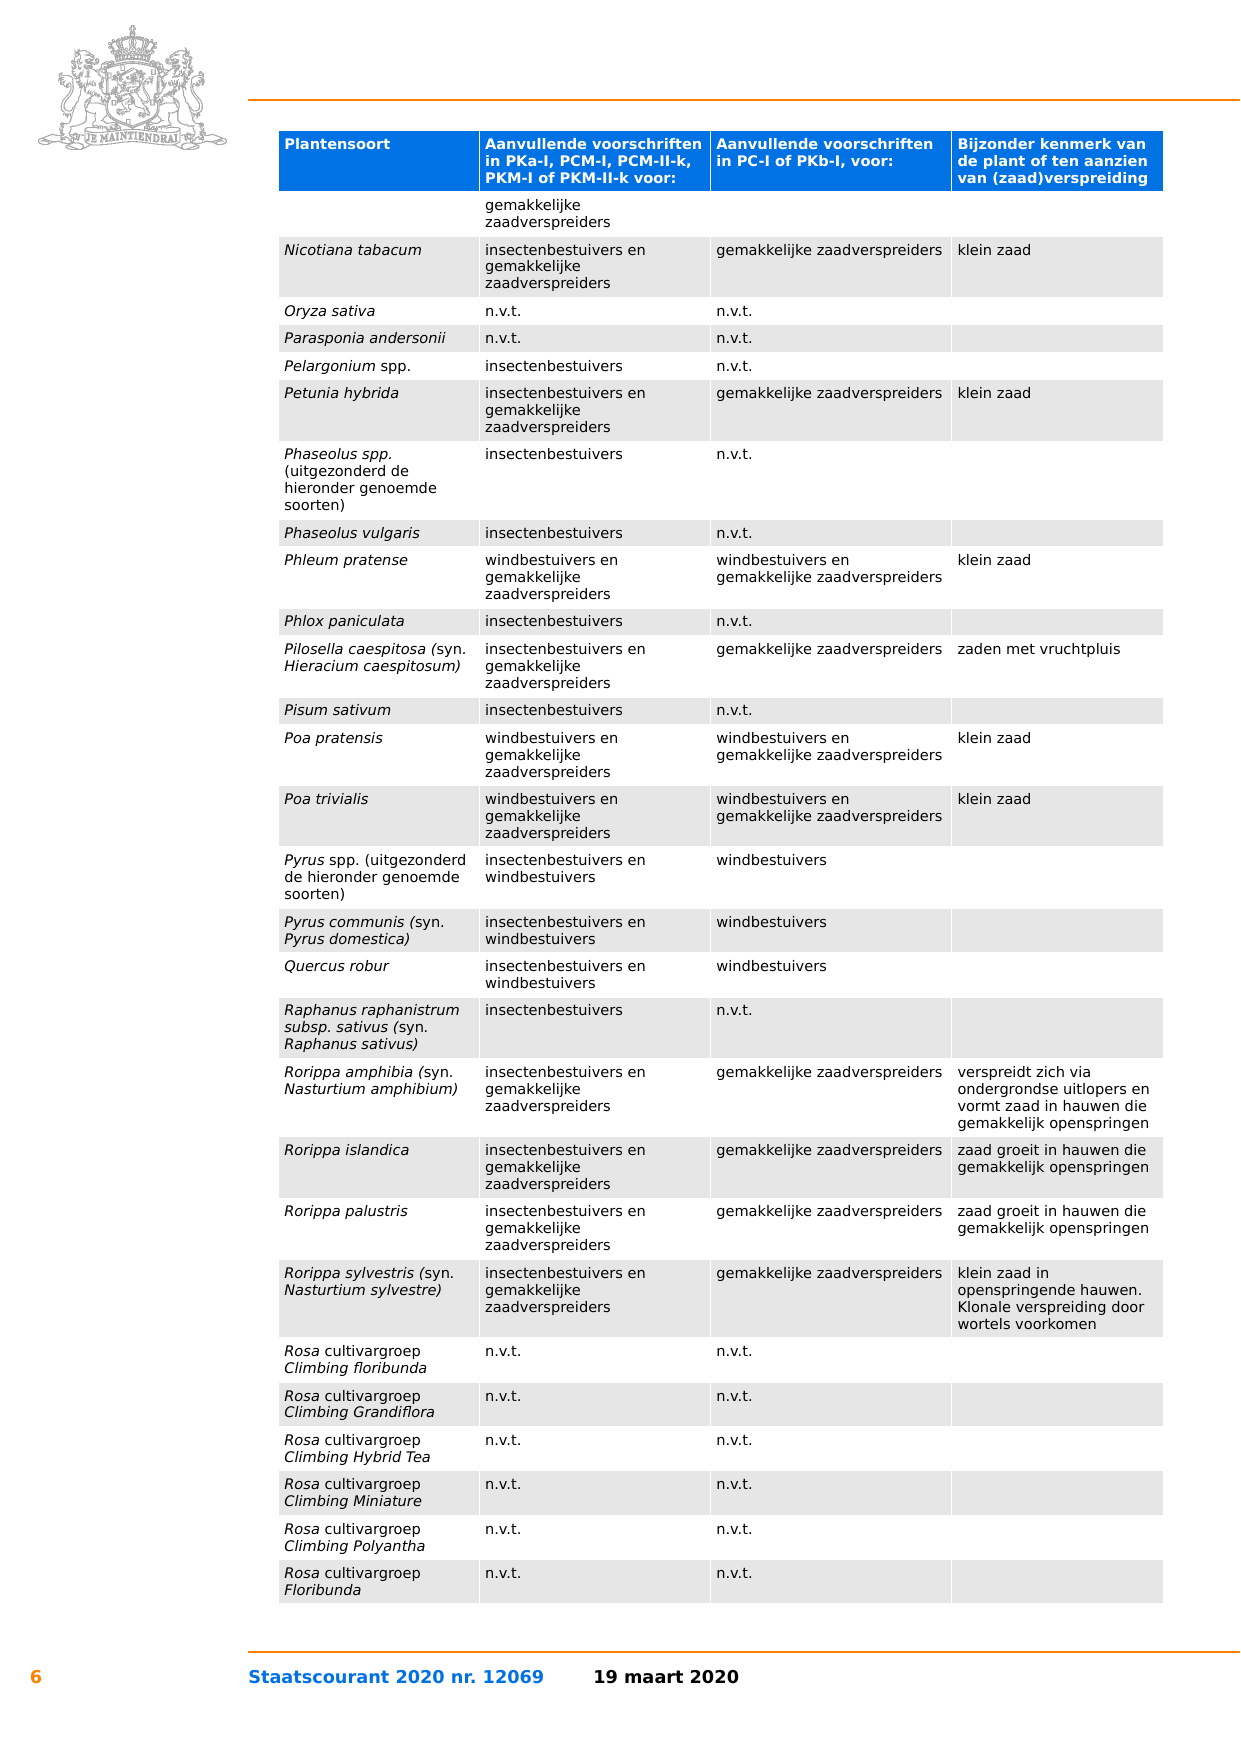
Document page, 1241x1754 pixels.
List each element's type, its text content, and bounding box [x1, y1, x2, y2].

table_cell windbestuivers en gemakkelijke zaadverspreiders [480, 547, 710, 608]
table_cell verspreidt zich via ondergrondse uitlopers en vormt zaad in hauwen die gemakkelijk openspringen [952, 1059, 1163, 1136]
table_cell gemakkelijke zaadverspreiders [711, 380, 951, 441]
table_cell klein zaad in openspringende hauwen. Klonale verspreiding door wortels voorkomen [952, 1260, 1163, 1337]
table_cell Poa trivialis [279, 786, 479, 846]
table_cell n.v.t. [711, 1427, 951, 1470]
table_cell Phaseolus vulgaris [279, 520, 479, 546]
table_cell Petunia hybrida [279, 380, 479, 441]
table_cell [711, 192, 951, 236]
table_cell windbestuivers [711, 848, 951, 908]
table_cell zaden met vruchtpluis [952, 636, 1163, 696]
table_cell insectenbestuivers en gemakkelijke zaadverspreiders [480, 1199, 710, 1259]
table_cell Rorippa amphibia (syn. Nasturtium amphibium) [279, 1059, 479, 1136]
table_cell n.v.t. [711, 1338, 951, 1382]
table_cell [952, 325, 1163, 352]
table_header Aanvullende voorschriften in PKa-I, PCM-I, PCM-II-k, PKM-I of PKM-II-k voor: [480, 131, 710, 191]
table_cell [952, 1427, 1163, 1470]
table_cell klein zaad [952, 786, 1163, 846]
table_cell gemakkelijke zaadverspreiders [711, 1199, 951, 1259]
table_cell Oryza sativa [279, 298, 479, 324]
table_cell insectenbestuivers en windbestuivers [480, 953, 710, 997]
table_cell zaad groeit in hauwen die gemakkelijk openspringen [952, 1199, 1163, 1259]
picture [38, 25, 227, 150]
table_cell insectenbestuivers en gemakkelijke zaadverspreiders [480, 380, 710, 441]
table_header Aanvullende voorschriften in PC-I of PKb-I, voor: [711, 131, 951, 191]
table_cell Pyrus communis (syn. Pyrus domestica) [279, 909, 479, 952]
table_cell insectenbestuivers [480, 442, 710, 519]
table_cell insectenbestuivers en windbestuivers [480, 848, 710, 908]
table_cell n.v.t. [711, 609, 951, 635]
table_cell n.v.t. [480, 1560, 710, 1603]
table_cell Phleum pratense [279, 547, 479, 608]
table_cell n.v.t. [711, 998, 951, 1058]
table_cell insectenbestuivers [480, 998, 710, 1058]
table_cell Rosa cultivargroep Climbing Hybrid Tea [279, 1427, 479, 1470]
table_cell Rorippa islandica [279, 1137, 479, 1198]
table_cell n.v.t. [711, 1516, 951, 1559]
table_cell Rorippa palustris [279, 1199, 479, 1259]
table_cell windbestuivers en gemakkelijke zaadverspreiders [480, 725, 710, 785]
table_cell n.v.t. [711, 1560, 951, 1603]
table_cell [952, 520, 1163, 546]
table_cell insectenbestuivers en windbestuivers [480, 909, 710, 952]
table_cell gemakkelijke zaadverspreiders [711, 1260, 951, 1337]
table_cell windbestuivers [711, 953, 951, 997]
table_cell [952, 998, 1163, 1058]
table_cell n.v.t. [711, 298, 951, 324]
table_cell [952, 1338, 1163, 1382]
table_cell [952, 442, 1163, 519]
table_cell n.v.t. [480, 1383, 710, 1426]
table_header Plantensoort [279, 131, 479, 191]
table_cell insectenbestuivers en gemakkelijke zaadverspreiders [480, 237, 710, 297]
table_cell [952, 1471, 1163, 1515]
table_cell n.v.t. [711, 698, 951, 724]
table_cell klein zaad [952, 237, 1163, 297]
table_cell Pelargonium spp. [279, 353, 479, 379]
table_cell Rosa cultivargroep Climbing Miniature [279, 1471, 479, 1515]
table_cell insectenbestuivers [480, 609, 710, 635]
table_cell insectenbestuivers [480, 520, 710, 546]
table_cell n.v.t. [480, 1338, 710, 1382]
table_cell [952, 953, 1163, 997]
table_cell n.v.t. [711, 442, 951, 519]
table_cell [952, 1516, 1163, 1559]
table_cell insectenbestuivers en gemakkelijke zaadverspreiders [480, 1059, 710, 1136]
table_cell Rosa cultivargroep Climbing floribunda [279, 1338, 479, 1382]
table_cell Rorippa sylvestris (syn. Nasturtium sylvestre) [279, 1260, 479, 1337]
table_cell [952, 1560, 1163, 1603]
table_cell [952, 909, 1163, 952]
table_cell n.v.t. [711, 1383, 951, 1426]
table_cell n.v.t. [480, 1516, 710, 1559]
table_cell Pisum sativum [279, 698, 479, 724]
table_cell gemakkelijke zaadverspreiders [711, 636, 951, 696]
table_cell n.v.t. [711, 325, 951, 352]
table_cell n.v.t. [480, 1427, 710, 1470]
table_cell Parasponia andersonii [279, 325, 479, 352]
table_cell [952, 353, 1163, 379]
table_cell n.v.t. [480, 298, 710, 324]
table_cell windbestuivers en gemakkelijke zaadverspreiders [480, 786, 710, 846]
table_cell Rosa cultivargroep Floribunda [279, 1560, 479, 1603]
table_cell windbestuivers en gemakkelijke zaadverspreiders [711, 547, 951, 608]
table_cell Poa pratensis [279, 725, 479, 785]
table_cell gemakkelijke zaadverspreiders [480, 192, 710, 236]
table_cell Phaseolus spp. (uitgezonderd de hieronder genoemde soorten) [279, 442, 479, 519]
table_cell Rosa cultivargroep Climbing Polyantha [279, 1516, 479, 1559]
table_cell n.v.t. [711, 1471, 951, 1515]
table_cell [279, 192, 479, 236]
table_cell n.v.t. [711, 353, 951, 379]
table_cell n.v.t. [711, 520, 951, 546]
table_cell klein zaad [952, 547, 1163, 608]
table_cell Phlox paniculata [279, 609, 479, 635]
table_cell Pyrus spp. (uitgezonderd de hieronder genoemde soorten) [279, 848, 479, 908]
table_cell [952, 698, 1163, 724]
table_cell insectenbestuivers en gemakkelijke zaadverspreiders [480, 636, 710, 696]
table_cell Rosa cultivargroep Climbing Grandiflora [279, 1383, 479, 1426]
table_cell gemakkelijke zaadverspreiders [711, 237, 951, 297]
table_cell [952, 1383, 1163, 1426]
table_cell [952, 192, 1163, 236]
table_cell windbestuivers en gemakkelijke zaadverspreiders [711, 786, 951, 846]
table_cell Pilosella caespitosa (syn. Hieracium caespitosum) [279, 636, 479, 696]
table_cell klein zaad [952, 725, 1163, 785]
table_cell Raphanus raphanistrum subsp. sativus (syn. Raphanus sativus) [279, 998, 479, 1058]
table_cell Quercus robur [279, 953, 479, 997]
table_cell insectenbestuivers en gemakkelijke zaadverspreiders [480, 1137, 710, 1198]
table_cell klein zaad [952, 380, 1163, 441]
table_cell windbestuivers [711, 909, 951, 952]
table_header Bijzonder kenmerk van de plant of ten aanzien van (zaad)verspreiding [952, 131, 1163, 191]
table_cell [952, 609, 1163, 635]
table_cell windbestuivers en gemakkelijke zaadverspreiders [711, 725, 951, 785]
table_cell [952, 298, 1163, 324]
table_cell n.v.t. [480, 1471, 710, 1515]
table_cell insectenbestuivers [480, 698, 710, 724]
table_cell insectenbestuivers [480, 353, 710, 379]
table_cell [952, 848, 1163, 908]
table_cell n.v.t. [480, 325, 710, 352]
table_cell gemakkelijke zaadverspreiders [711, 1137, 951, 1198]
table_cell gemakkelijke zaadverspreiders [711, 1059, 951, 1136]
table_cell Nicotiana tabacum [279, 237, 479, 297]
table_cell insectenbestuivers en gemakkelijke zaadverspreiders [480, 1260, 710, 1337]
table_cell zaad groeit in hauwen die gemakkelijk openspringen [952, 1137, 1163, 1198]
